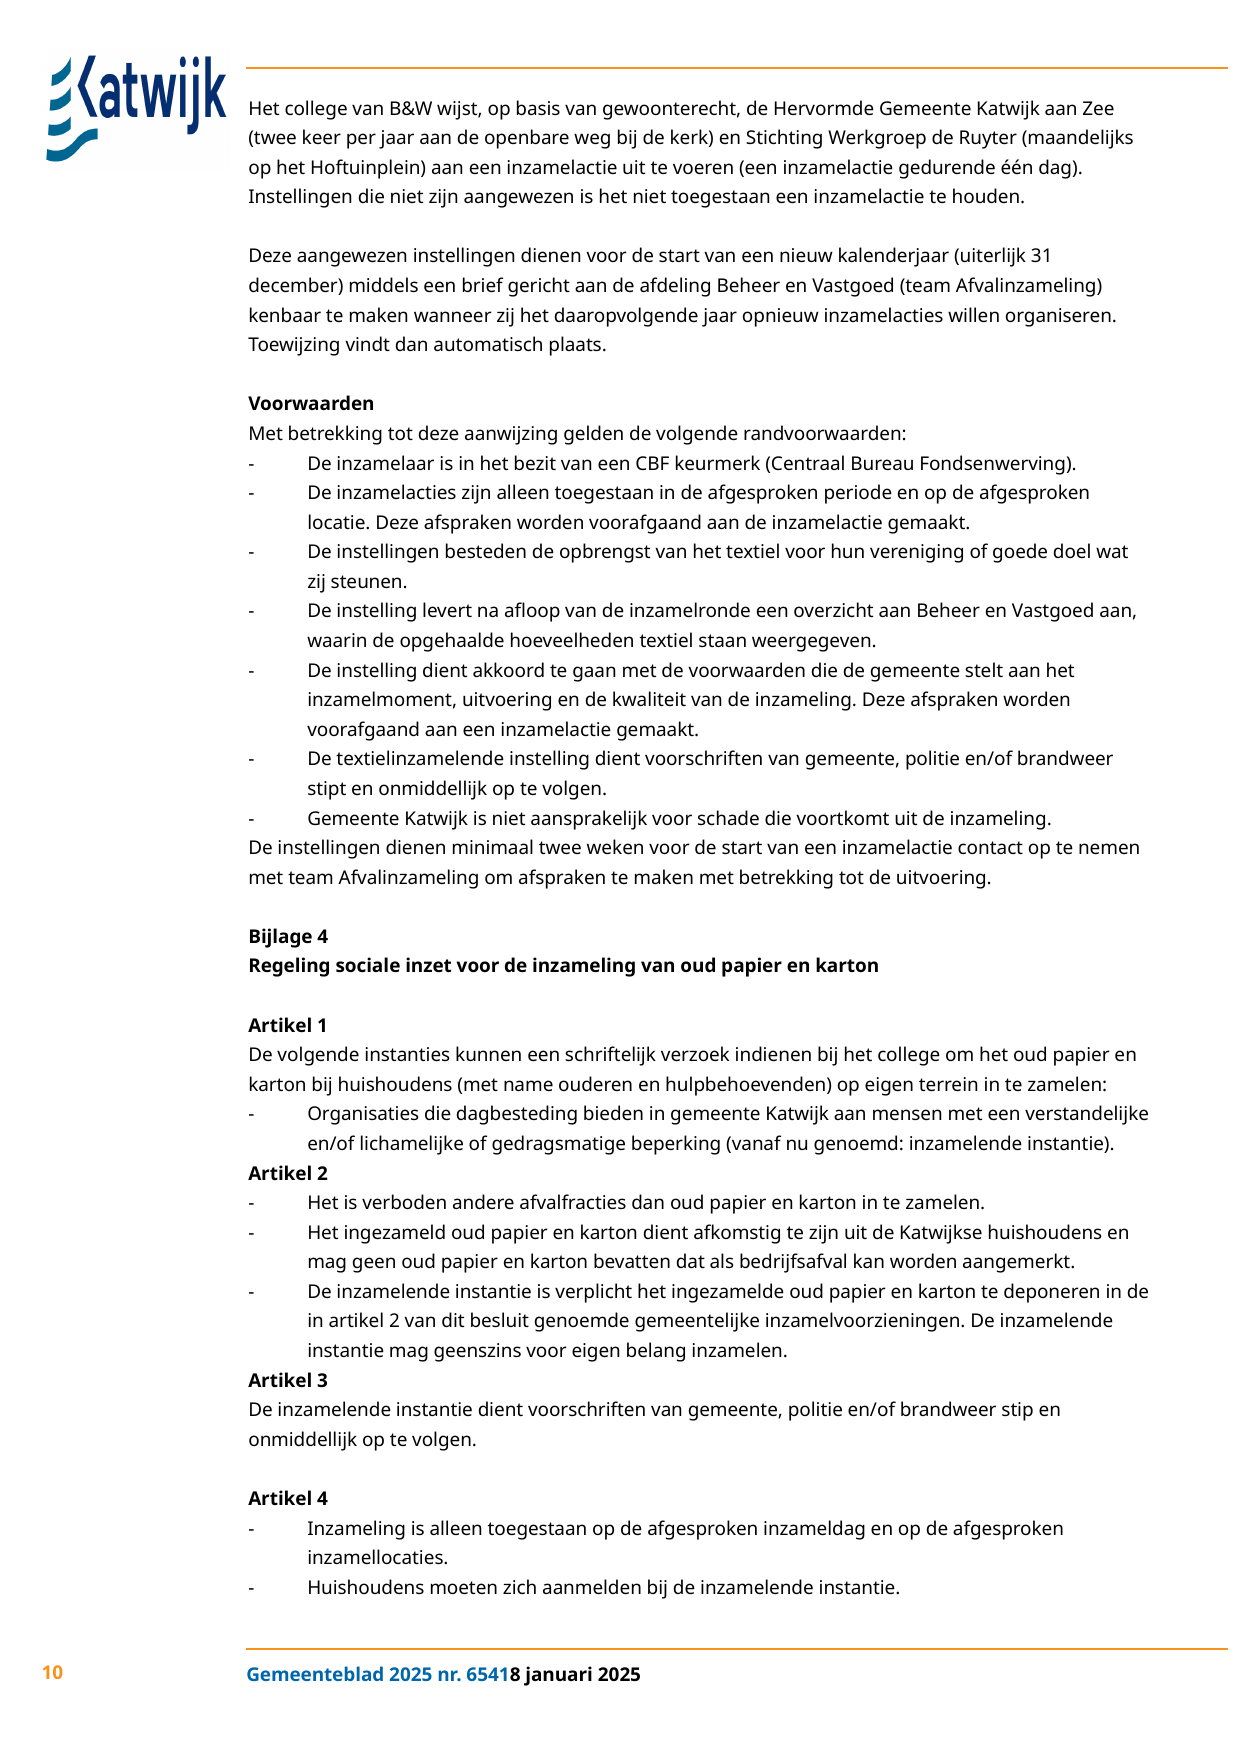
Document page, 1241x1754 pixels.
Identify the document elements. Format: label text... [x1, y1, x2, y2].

list De inzamelacties zijn alleen toegestaan in de afgesproken periode en op de afgesproken locatie. Deze afspraken worden voorafgaand aan de inzamelactie gemaakt. [248, 479, 1152, 535]
text De inzamelende instantie dient voorschriften van gemeente, politie en/of brandweer stip en onmiddellijk op te volgen. [248, 1396, 1152, 1452]
list De instelling dient akkoord te gaan met de voorwaarden die de gemeente stelt aan het inzamelmoment, uitvoering en de kwaliteit van de inzameling. Deze afspraken worden voorafgaand aan een inzamelactie gemaakt. [248, 657, 1152, 742]
picture [41, 47, 231, 172]
text Met betrekking tot deze aanwijzing gelden de volgende randvoorwaarden: [248, 420, 1152, 446]
list De instellingen besteden de opbrengst van het textiel voor hun vereniging of goede doel wat zij steunen. [248, 538, 1152, 594]
text Voorwaarden [248, 391, 1152, 416]
list Huishoudens moeten zich aanmelden bij de inzamelende instantie. [248, 1574, 1152, 1600]
text Bijlage 4 [248, 923, 1152, 949]
list De inzamelende instantie is verplicht het ingezamelde oud papier en karton te deponeren in de in artikel 2 van dit besluit genoemde gemeentelijke inzamelvoorzieningen. De inzamelende instantie mag geenszins voor eigen belang inzamelen. [248, 1278, 1152, 1363]
list Het ingezameld oud papier en karton dient afkomstig te zijn uit de Katwijkse huishoudens en mag geen oud papier en karton bevatten dat als bedrijfsafval kan worden aangemerkt. [248, 1219, 1152, 1274]
text Het college van B&W wijst, op basis van gewoonterecht, de Hervormde Gemeente Katwijk aan Zee (twee keer per jaar aan de openbare weg bij de kerk) en Stichting Werkgroep de Ruyter (maandelijks op het Hoftuinplein) aan een inzamelactie uit te voeren (een inzamelactie gedurende één dag). Instellingen die niet zijn aangewezen is het niet toegestaan een inzamelactie te houden. [248, 95, 1152, 209]
text Regeling sociale inzet voor de inzameling van oud papier en karton [248, 953, 1152, 978]
list De inzamelaar is in het bezit van een CBF keurmerk (Centraal Bureau Fondsenwerving). [248, 450, 1152, 476]
text Artikel 2 [248, 1160, 1152, 1186]
list Gemeente Katwijk is niet aansprakelijk voor schade die voortkomt uit de inzameling. [248, 805, 1152, 831]
list Het is verboden andere afvalfracties dan oud papier en karton in te zamelen. [248, 1189, 1152, 1215]
text De volgende instanties kunnen een schriftelijk verzoek indienen bij het college om het oud papier en karton bij huishoudens (met name ouderen en hulpbehoevenden) op eigen terrein in te zamelen: [248, 1041, 1152, 1097]
list Organisaties die dagbesteding bieden in gemeente Katwijk aan mensen met een verstandelijke en/of lichamelijke of gedragsmatige beperking (vanaf nu genoemd: inzamelende instantie). [248, 1101, 1152, 1156]
text Artikel 4 [248, 1485, 1152, 1511]
text Deze aangewezen instellingen dienen voor de start van een nieuw kalenderjaar (uiterlijk 31 december) middels een brief gericht aan de afdeling Beheer en Vastgoed (team Afvalinzameling) kenbaar te maken wanneer zij het daaropvolgende jaar opnieuw inzamelacties willen organiseren. Toewijzing vindt dan automatisch plaats. [248, 243, 1152, 357]
text Artikel 3 [248, 1367, 1152, 1393]
list De textielinzamelende instelling dient voorschriften van gemeente, politie en/of brandweer stipt en onmiddellijk op te volgen. [248, 746, 1152, 801]
text De instellingen dienen minimaal twee weken voor de start van een inzamelactie contact op te nemen met team Afvalinzameling om afspraken te maken met betrekking tot de uitvoering. [248, 834, 1152, 890]
text Artikel 1 [248, 1012, 1152, 1038]
list Inzameling is alleen toegestaan op de afgesproken inzameldag en op de afgesproken inzamellocaties. [248, 1515, 1152, 1570]
list De instelling levert na afloop van de inzamelronde een overzicht aan Beheer en Vastgoed aan, waarin de opgehaalde hoeveelheden textiel staan weergegeven. [248, 598, 1152, 653]
